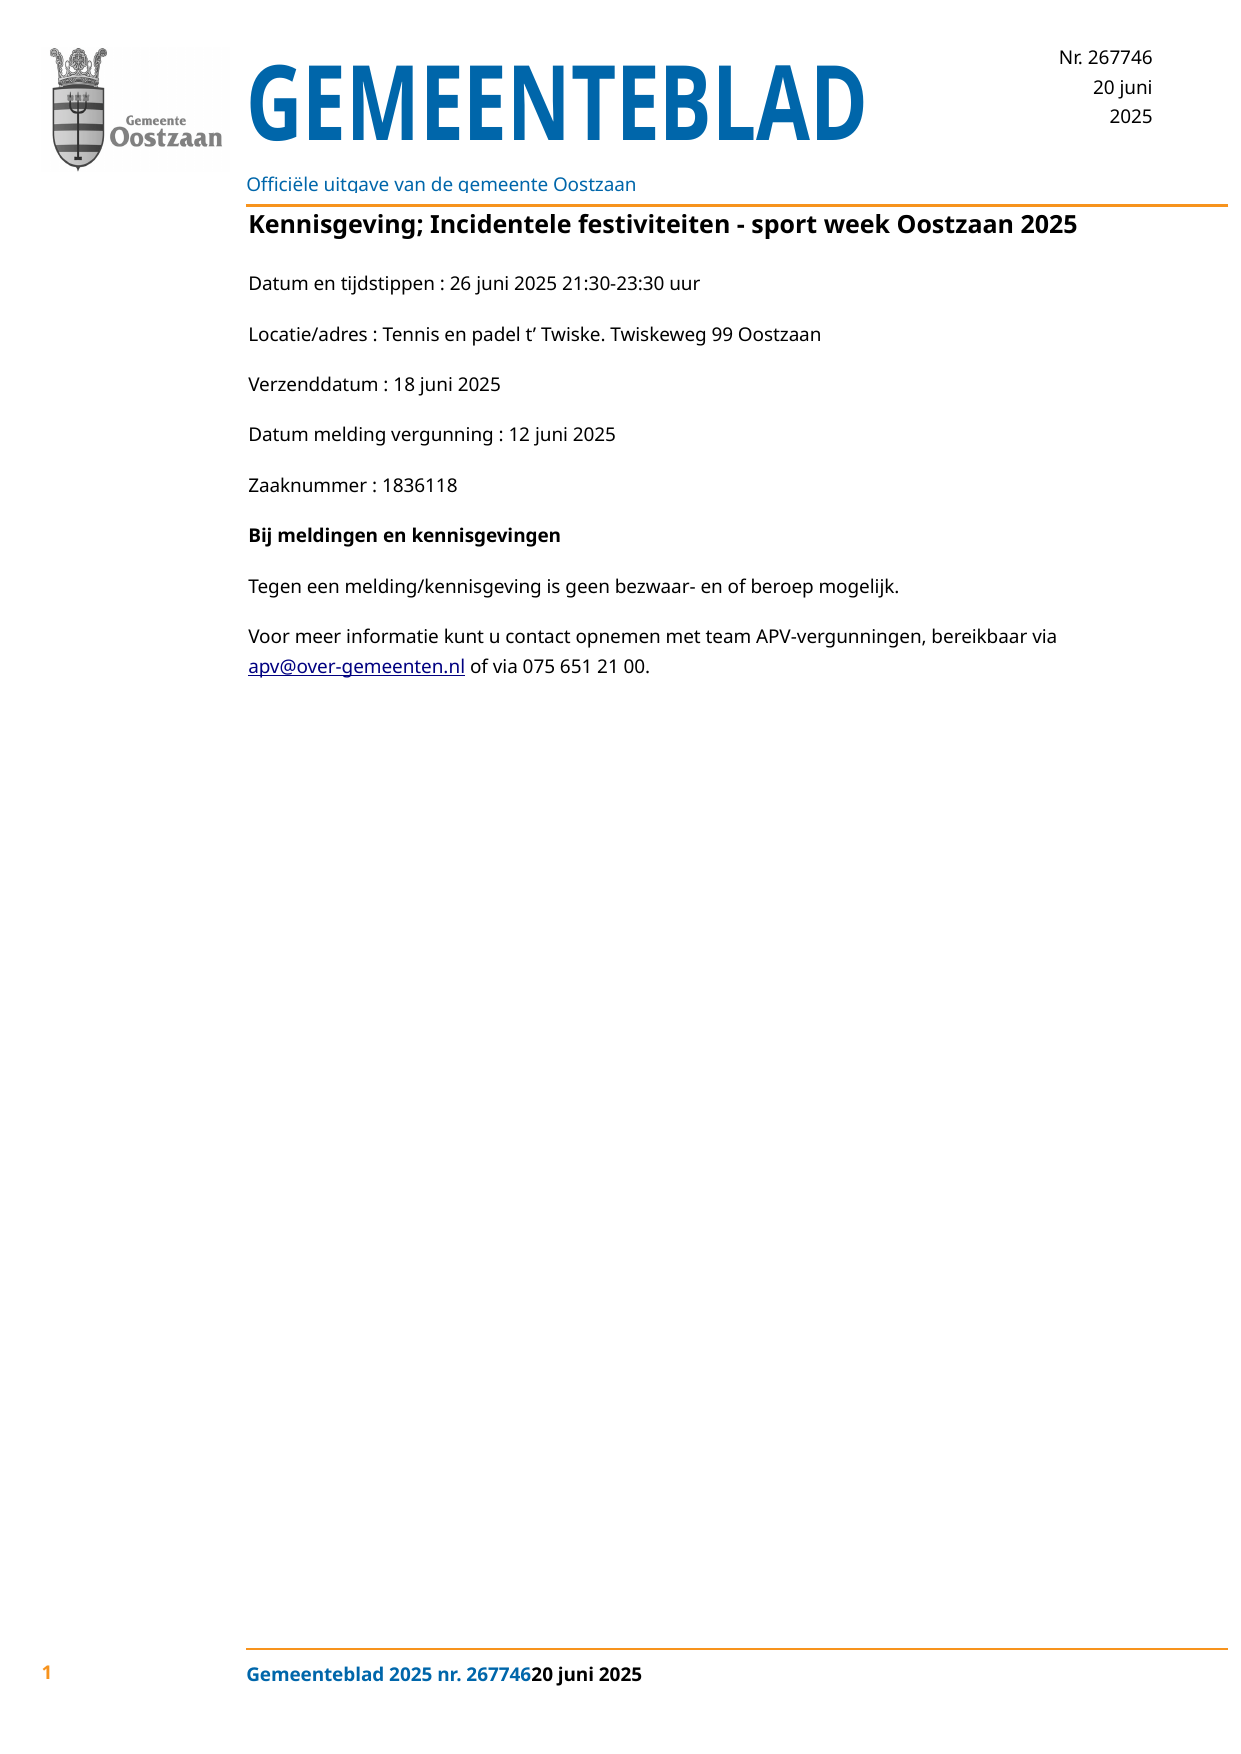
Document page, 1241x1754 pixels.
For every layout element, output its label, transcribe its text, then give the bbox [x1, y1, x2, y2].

picture [41, 47, 231, 172]
text Zaaknummer : 1836118 [248, 472, 1152, 498]
text Bij meldingen en kennisgevingen [248, 522, 1152, 548]
text Verzenddatum : 18 juni 2025 [248, 371, 1152, 397]
text Voor meer informatie kunt u contact opnemen met team APV-vergunningen, bereikbaar via apv@over-gemeenten.nl of via 075 651 21 00. [248, 623, 1152, 678]
text Locatie/adres : Tennis en padel t’ Twiske. Twiskeweg 99 Oostzaan [248, 321, 1152, 346]
text Tegen een melding/kennisgeving is geen bezwaar- en of beroep mogelijk. [248, 573, 1152, 598]
text Kennisgeving; Incidentele festiviteiten - sport week Oostzaan 2025 [248, 207, 1152, 241]
text Datum melding vergunning : 12 juni 2025 [248, 422, 1152, 447]
text Datum en tijdstippen : 26 juni 2025 21:30-23:30 uur [248, 270, 1152, 296]
